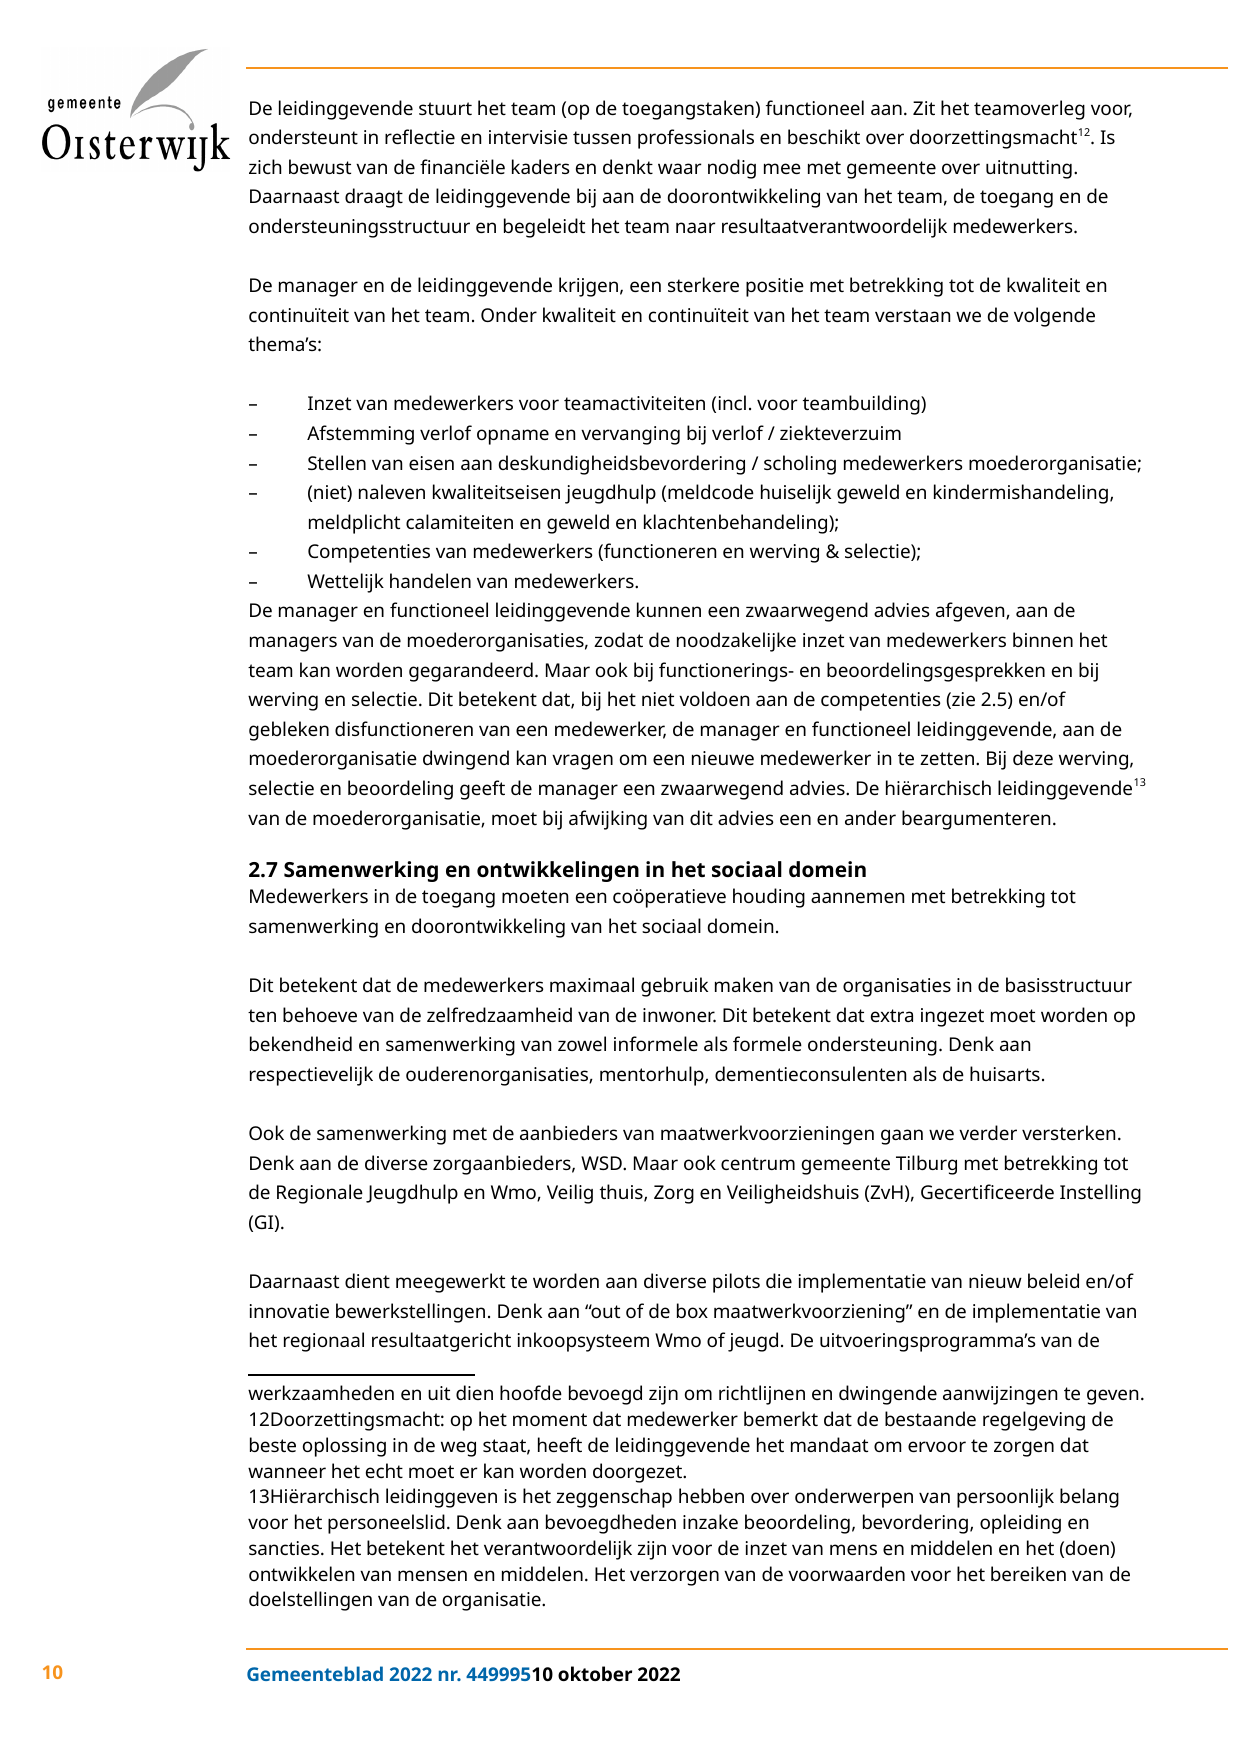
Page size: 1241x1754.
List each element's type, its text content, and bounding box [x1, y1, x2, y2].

text Doorzettingsmacht: op het moment dat medewerker bemerkt dat de bestaande regelgeving de beste oplossing in de weg staat, heeft de leidinggevende het mandaat om ervoor te zorgen dat wanneer het echt moet er kan worden doorgezet. [248, 1406, 1152, 1483]
text De manager en functioneel leidinggevende kunnen een zwaarwegend advies afgeven, aan de managers van de moederorganisaties, zodat de noodzakelijke inzet van medewerkers binnen het team kan worden gegarandeerd. Maar ook bij functionerings- en beoordelingsgesprekken en bij werving en selectie. Dit betekent dat, bij het niet voldoen aan de competenties (zie 2.5) en/of gebleken disfunctioneren van een medewerker, de manager en functioneel leidinggevende, aan de moederorganisatie dwingend kan vragen om een nieuwe medewerker in te zetten. Bij deze werving, selectie en beoordeling geeft de manager een zwaarwegend advies. De hiërarchisch leidinggevende van de moederorganisatie, moet bij afwijking van dit advies een en ander beargumenteren. [248, 598, 1152, 831]
list Inzet van medewerkers voor teamactiviteiten (incl. voor teambuilding) [248, 391, 1152, 416]
list Wettelijk handelen van medewerkers. [248, 568, 1152, 594]
list Afstemming verlof opname en vervanging bij verlof / ziekteverzuim [248, 420, 1152, 446]
list Competenties van medewerkers (functioneren en werving & selectie); [248, 538, 1152, 564]
list (niet) naleven kwaliteitseisen jeugdhulp (meldcode huiselijk geweld en kindermishandeling, meldplicht calamiteiten en geweld en klachtenbehandeling); [248, 479, 1152, 535]
text Medewerkers in de toegang moeten een coöperatieve houding aannemen met betrekking tot samenwerking en doorontwikkeling van het sociaal domein. [248, 884, 1152, 939]
text Hiërarchisch leidinggeven is het zeggenschap hebben over onderwerpen van persoonlijk belang voor het personeelslid. Denk aan bevoegdheden inzake beoordeling, bevordering, opleiding en sancties. Het betekent het verantwoordelijk zijn voor de inzet van mens en middelen en het (doen) ontwikkelen van mensen en middelen. Het verzorgen van de voorwaarden voor het bereiken van de doelstellingen van de organisatie. [248, 1483, 1152, 1612]
text werkzaamheden en uit dien hoofde bevoegd zijn om richtlijnen en dwingende aanwijzingen te geven. [248, 1381, 1152, 1406]
text Dit betekent dat de medewerkers maximaal gebruik maken van de organisaties in de basisstructuur ten behoeve van de zelfredzaamheid van de inwoner. Dit betekent dat extra ingezet moet worden op bekendheid en samenwerking van zowel informele als formele ondersteuning. Denk aan respectievelijk de ouderenorganisaties, mentorhulp, dementieconsulenten als de huisarts. [248, 972, 1152, 1087]
text Ook de samenwerking met de aanbieders van maatwerkvoorzieningen gaan we verder versterken. Denk aan de diverse zorgaanbieders, WSD. Maar ook centrum gemeente Tilburg met betrekking tot de Regionale Jeugdhulp en Wmo, Veilig thuis, Zorg en Veiligheidshuis (ZvH), Gecertificeerde Instelling (GI). [248, 1120, 1152, 1235]
text De leidinggevende stuurt het team (op de toegangstaken) functioneel aan. Zit het teamoverleg voor, ondersteunt in reflectie en intervisie tussen professionals en beschikt over doorzettingsmacht. Is zich bewust van de financiële kaders en denkt waar nodig mee met gemeente over uitnutting. Daarnaast draagt de leidinggevende bij aan de doorontwikkeling van het team, de toegang en de ondersteuningsstructuur en begeleidt het team naar resultaatverantwoordelijk medewerkers. [248, 95, 1152, 239]
list Stellen van eisen aan deskundigheidsbevordering / scholing medewerkers moederorganisatie; [248, 450, 1152, 476]
picture [41, 47, 231, 172]
text De manager en de leidinggevende krijgen, een sterkere positie met betrekking tot de kwaliteit en continuïteit van het team. Onder kwaliteit en continuïteit van het team verstaan we de volgende thema’s: [248, 272, 1152, 357]
text 2.7 Samenwerking en ontwikkelingen in het sociaal domein [248, 855, 1152, 884]
text Daarnaast dient meegewerkt te worden aan diverse pilots die implementatie van nieuw beleid en/of innovatie bewerkstellingen. Denk aan “out of de box maatwerkvoorziening” en de implementatie van het regionaal resultaatgericht inkoopsysteem Wmo of jeugd. De uitvoeringsprogramma’s van de [248, 1268, 1152, 1353]
